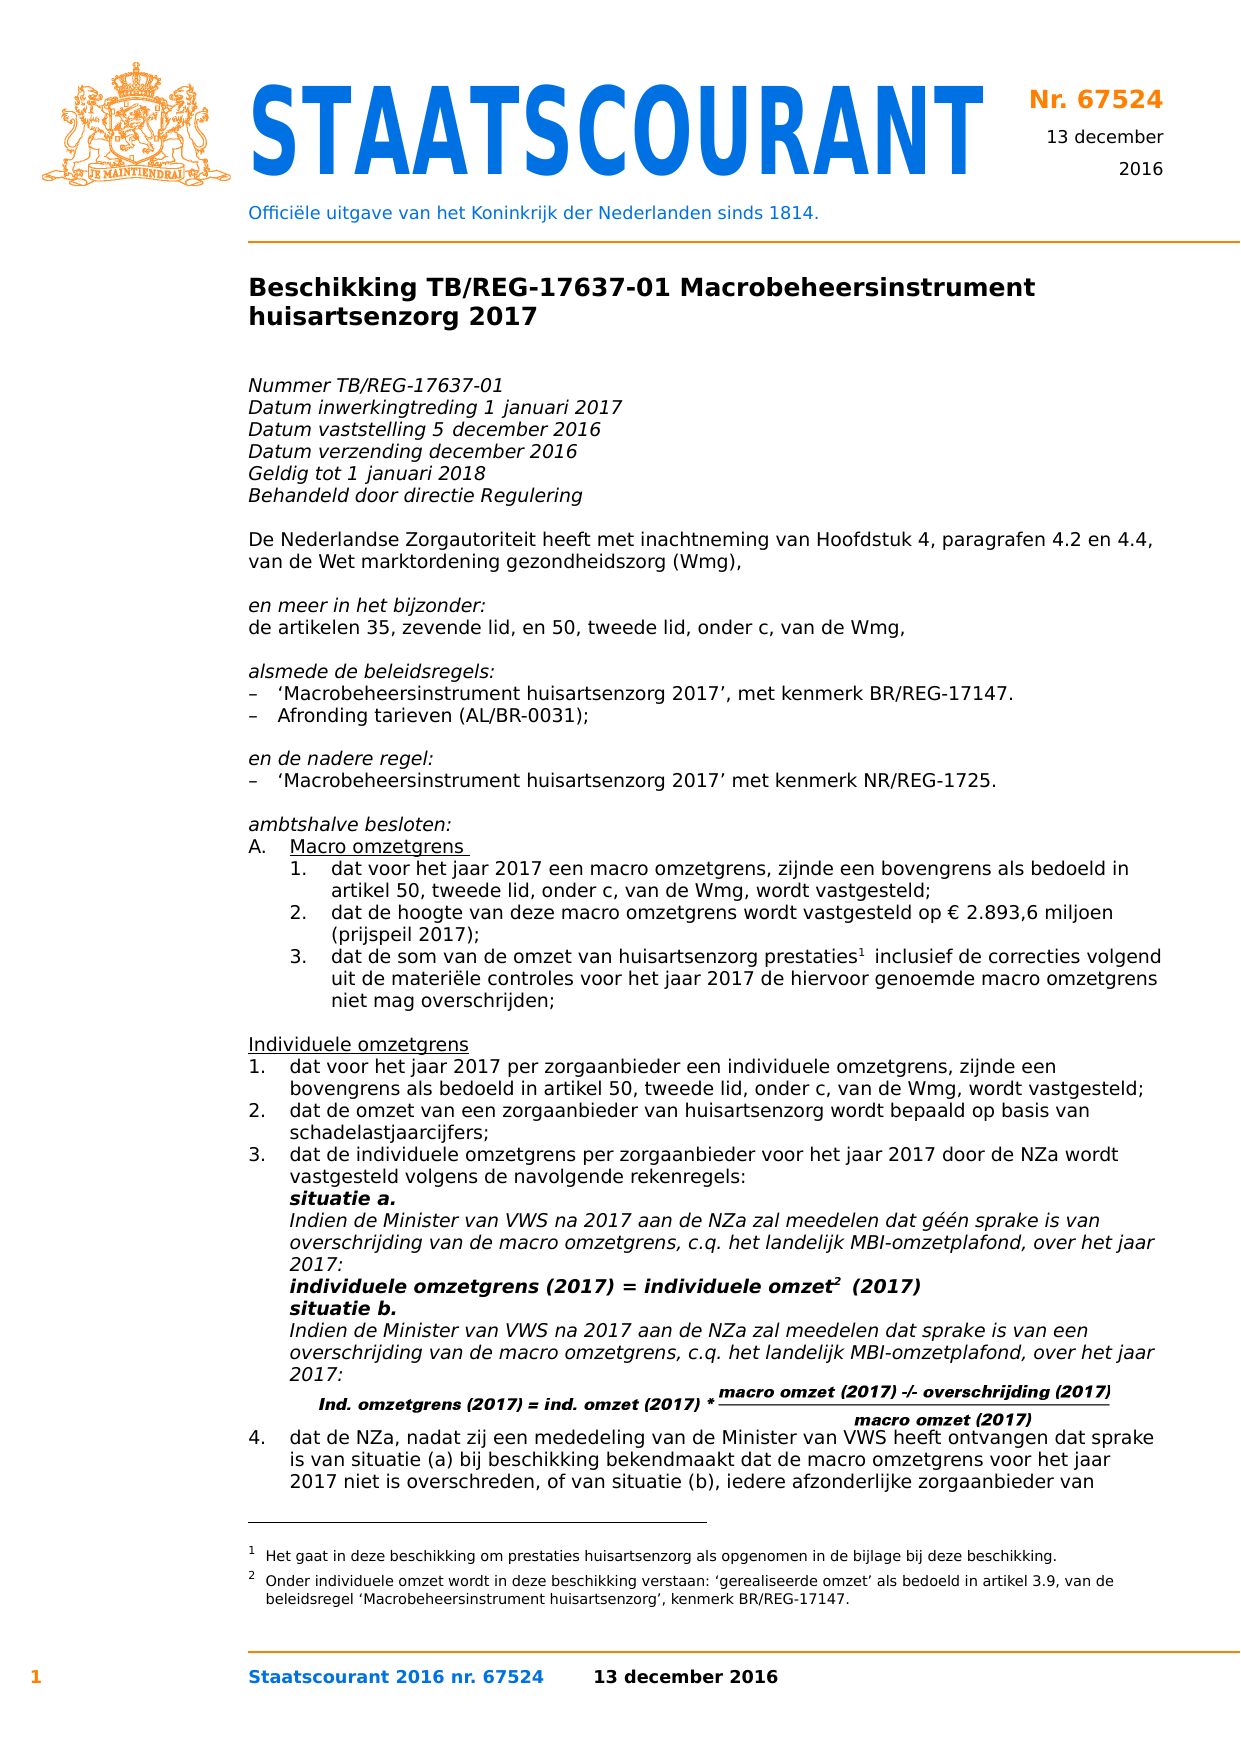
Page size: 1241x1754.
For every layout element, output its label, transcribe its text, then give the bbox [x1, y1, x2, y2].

table_cell Officiële uitgave van het Koninkrijk der Nederlanden sinds 1814. [248, 203, 1240, 241]
text Geldig tot 1 januari 2018 [248, 463, 1163, 485]
text – ‘Macrobeheersinstrument huisartsenzorg 2017’ met kenmerk NR/REG-1725. [248, 770, 1163, 792]
text situatie a. [289, 1188, 1163, 1210]
text 1. dat voor het jaar 2017 een macro omzetgrens, zijnde een bovengrens als bedoeld in artikel 50, tweede lid, onder c, van de Wmg, wordt vastgesteld; [289, 858, 1163, 902]
text Indien de Minister van VWS na 2017 aan de NZa zal meedelen dat sprake is van een overschrijding van de macro omzetgrens, c.q. het landelijk MBI-omzetplafond, over het jaar 2017: [289, 1319, 1163, 1427]
text en meer in het bijzonder: [248, 595, 1163, 617]
text Het gaat in deze beschikking om prestaties huisartsenzorg als opgenomen in de bijlage bij deze beschikking. [248, 1544, 1163, 1566]
text 4. dat de NZa, nadat zij een mededeling van de Minister van VWS heeft ontvangen dat sprake is van situatie (a) bij beschikking bekendmaakt dat de macro omzetgrens voor het jaar 2017 niet is overschreden, of van situatie (b), iedere afzonderlijke zorgaanbieder van [248, 1427, 1163, 1493]
text 2. dat de omzet van een zorgaanbieder van huisartsenzorg wordt bepaald op basis van schadelastjaarcijfers; [248, 1100, 1163, 1144]
text de artikelen 35, zevende lid, en 50, tweede lid, onder c, van de Wmg, [248, 617, 1163, 639]
text Onder individuele omzet wordt in deze beschikking verstaan: ‘gerealiseerde omzet’ als bedoeld in artikel 3.9, van de beleidsregel ‘Macrobeheersinstrument huisartsenzorg’, kenmerk BR/REG-17147. [248, 1569, 1163, 1608]
text Individuele omzetgrens [248, 1034, 1163, 1056]
text individuele omzetgrens (2017) = individuele omzet (2017) [289, 1276, 1163, 1298]
text Datum verzending december 2016 [248, 441, 1163, 463]
table_cell 13 december [998, 121, 1240, 153]
text – Afronding tarieven (AL/BR-0031); [248, 704, 1163, 726]
text 3. dat de som van de omzet van huisartsenzorg prestaties inclusief de correcties volgend uit de materiële controles voor het jaar 2017 de hiervoor genoemde macro omzetgrens niet mag overschrijden; [289, 946, 1163, 1012]
text alsmede de beleidsregels: [248, 661, 1163, 682]
text Datum inwerkingtreding 1 januari 2017 [248, 397, 1163, 419]
text en de nadere regel: [248, 748, 1163, 770]
table_header [25, 62, 248, 241]
table_header Nr. 67524 [998, 62, 1240, 121]
table_cell 2016 [998, 153, 1240, 203]
text ambtshalve besloten: [248, 814, 1163, 836]
text 1. dat voor het jaar 2017 per zorgaanbieder een individuele omzetgrens, zijnde een bovengrens als bedoeld in artikel 50, tweede lid, onder c, van de Wmg, wordt vastgesteld; [248, 1056, 1163, 1100]
text Nummer TB/REG-17637-01 [248, 375, 1163, 397]
text 2. dat de hoogte van deze macro omzetgrens wordt vastgesteld op € 2.893,6 miljoen (prijspeil 2017); [289, 902, 1163, 946]
subtitle Beschikking TB/REG-17637-01 Macrobeheersinstrument huisartsenzorg 2017 [248, 273, 1163, 331]
text 3. dat de individuele omzetgrens per zorgaanbieder voor het jaar 2017 door de NZa wordt vastgesteld volgens de navolgende rekenregels: [248, 1144, 1163, 1188]
text De Nederlandse Zorgautoriteit heeft met inachtneming van Hoofdstuk 4, paragrafen 4.2 en 4.4, van de Wet marktordening gezondheidszorg (Wmg), [248, 529, 1163, 573]
table_header STAATSCOURANT [248, 62, 998, 203]
text A. Macro omzetgrens [248, 836, 1163, 858]
text Datum vaststelling 5 december 2016 [248, 419, 1163, 441]
text situatie b. [289, 1298, 1163, 1319]
text Behandeld door directie Regulering [248, 485, 1163, 507]
picture [41, 62, 231, 186]
text Indien de Minister van VWS na 2017 aan de NZa zal meedelen dat géén sprake is van overschrijding van de macro omzetgrens, c.q. het landelijk MBI-omzetplafond, over het jaar 2017: [289, 1210, 1163, 1276]
text – ‘Macrobeheersinstrument huisartsenzorg 2017’, met kenmerk BR/REG-17147. [248, 682, 1163, 704]
picture [289, 1385, 1111, 1427]
